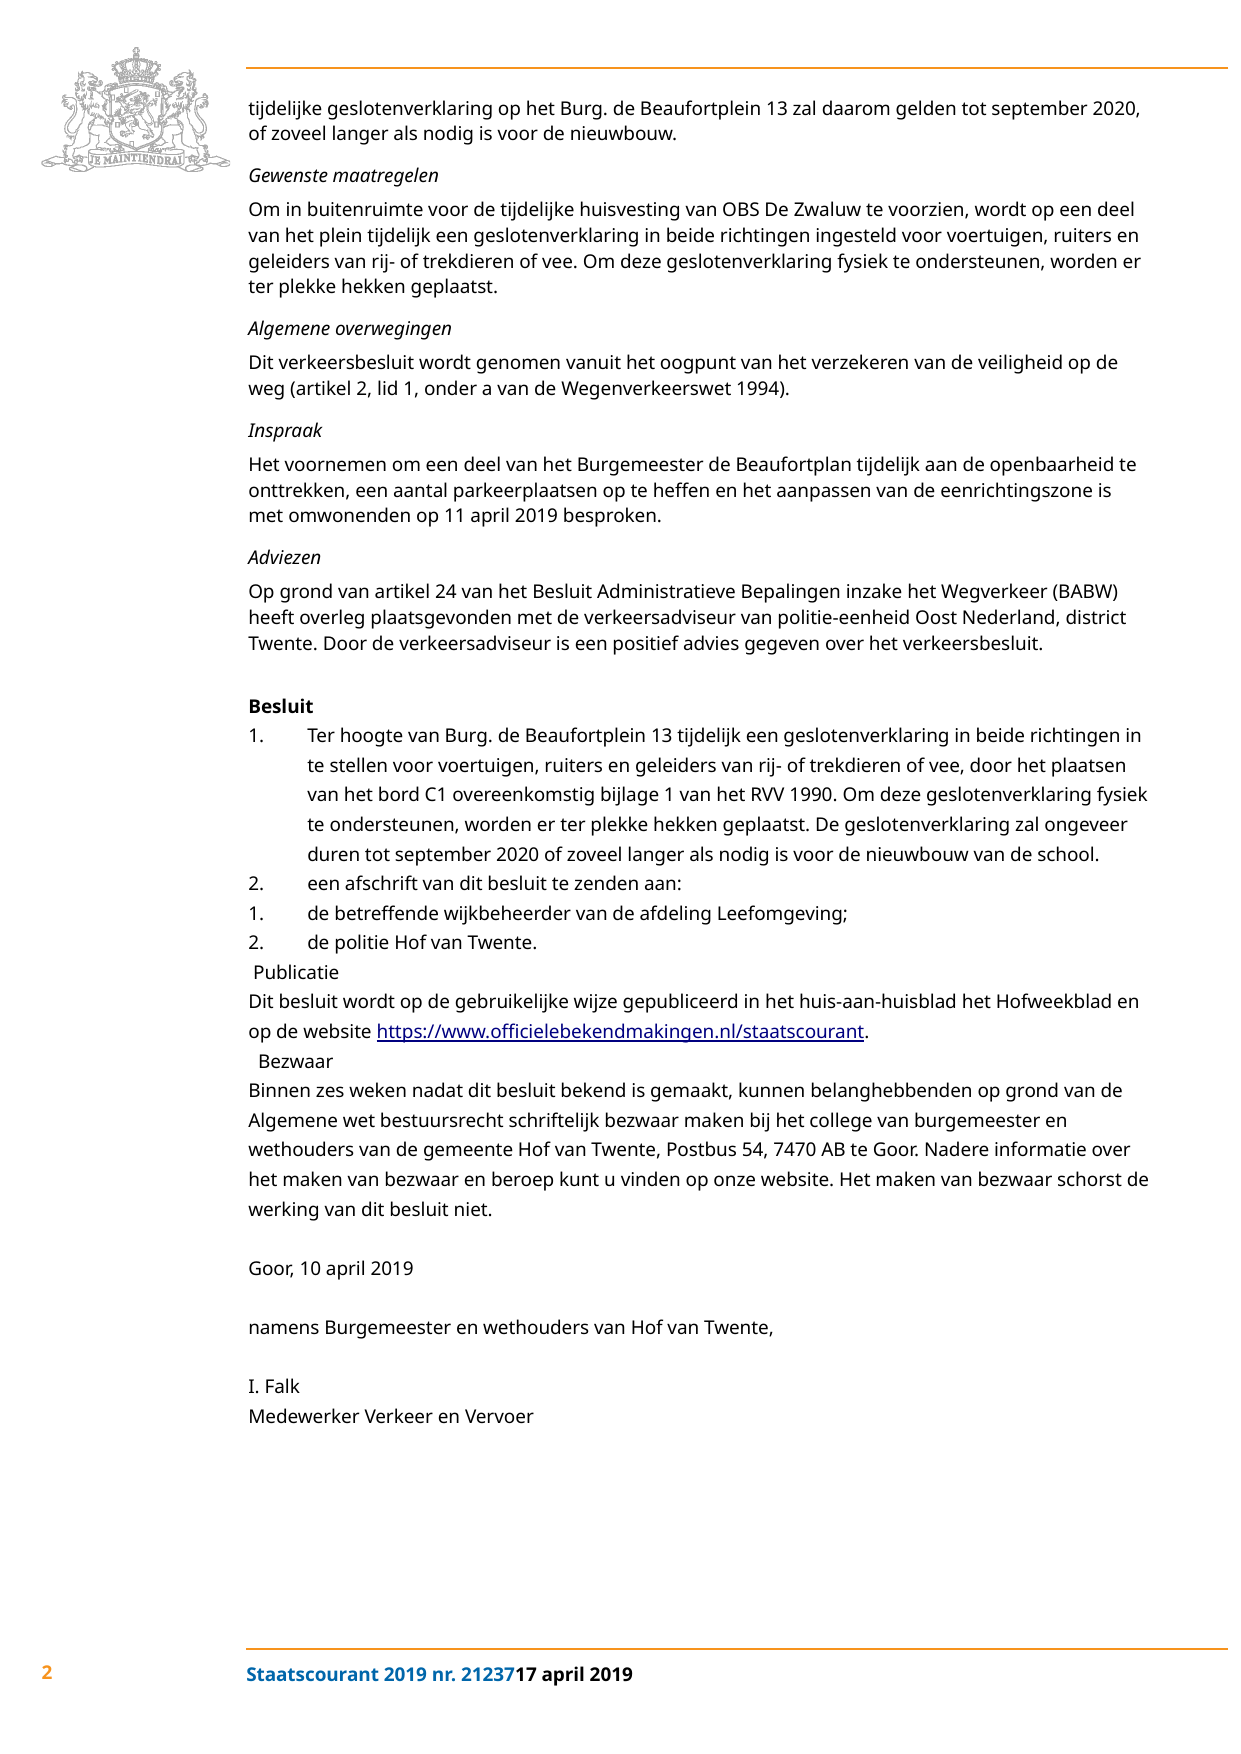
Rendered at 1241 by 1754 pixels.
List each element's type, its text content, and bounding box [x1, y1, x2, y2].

text tijdelijke geslotenverklaring op het Burg. de Beaufortplein 13 zal daarom gelden tot september 2020, of zoveel langer als nodig is voor de nieuwbouw. [248, 95, 1152, 146]
text Bezwaar [248, 1048, 1152, 1073]
text Publicatie [248, 959, 1152, 985]
text Algemene overwegingen [248, 316, 1152, 341]
text Goor, 10 april 2019 [248, 1255, 1152, 1281]
text Medewerker Verkeer en Vervoer [248, 1403, 1152, 1428]
text Het voornemen om een deel van het Burgemeester de Beaufortplan tijdelijk aan de openbaarheid te onttrekken, een aantal parkeerplaatsen op te heffen en het aanpassen van de eenrichtingszone is met omwonenden op 11 april 2019 besproken. [248, 451, 1152, 528]
text Gewenste maatregelen [248, 162, 1152, 188]
text Dit besluit wordt op de gebruikelijke wijze gepubliceerd in het huis-aan-huisblad het Hofweekblad en op de website https://www.officielebekendmakingen.nl/staatscourant. [248, 989, 1152, 1044]
text Inspraak [248, 417, 1152, 443]
text Dit verkeersbesluit wordt genomen vanuit het oogpunt van het verzekeren van de veiligheid op de weg (artikel 2, lid 1, onder a van de Wegenverkeerswet 1994). [248, 349, 1152, 401]
text Om in buitenruimte voor de tijdelijke huisvesting van OBS De Zwaluw te voorzien, wordt op een deel van het plein tijdelijk een geslotenverklaring in beide richtingen ingesteld voor voertuigen, ruiters en geleiders van rij- of trekdieren of vee. Om deze geslotenverklaring fysiek te ondersteunen, worden er ter plekke hekken geplaatst. [248, 196, 1152, 299]
text I. Falk [248, 1373, 1152, 1399]
picture [41, 47, 231, 172]
list de politie Hof van Twente. [248, 929, 1152, 955]
list een afschrift van dit besluit te zenden aan: [248, 870, 1152, 896]
text namens Burgemeester en wethouders van Hof van Twente, [248, 1314, 1152, 1340]
text Op grond van artikel 24 van het Besluit Administratieve Bepalingen inzake het Wegverkeer (BABW) heeft overleg plaatsgevonden met de verkeersadviseur van politie-eenheid Oost Nederland, district Twente. Door de verkeersadviseur is een positief advies gegeven over het verkeersbesluit. [248, 579, 1152, 656]
list Ter hoogte van Burg. de Beaufortplein 13 tijdelijk een geslotenverklaring in beide richtingen in te stellen voor voertuigen, ruiters en geleiders van rij- of trekdieren of vee, door het plaatsen van het bord C1 overeenkomstig bijlage 1 van het RVV 1990. Om deze geslotenverklaring fysiek te ondersteunen, worden er ter plekke hekken geplaatst. De geslotenverklaring zal ongeveer duren tot september 2020 of zoveel langer als nodig is voor de nieuwbouw van de school. [248, 722, 1152, 866]
text Binnen zes weken nadat dit besluit bekend is gemaakt, kunnen belanghebbenden op grond van de Algemene wet bestuursrecht schriftelijk bezwaar maken bij het college van burgemeester en wethouders van de gemeente Hof van Twente, Postbus 54, 7470 AB te Goor. Nadere informatie over het maken van bezwaar en beroep kunt u vinden op onze website. Het maken van bezwaar schorst de werking van dit besluit niet. [248, 1077, 1152, 1221]
text Besluit [248, 693, 1152, 718]
list de betreffende wijkbeheerder van de afdeling Leefomgeving; [248, 900, 1152, 926]
text Adviezen [248, 544, 1152, 570]
